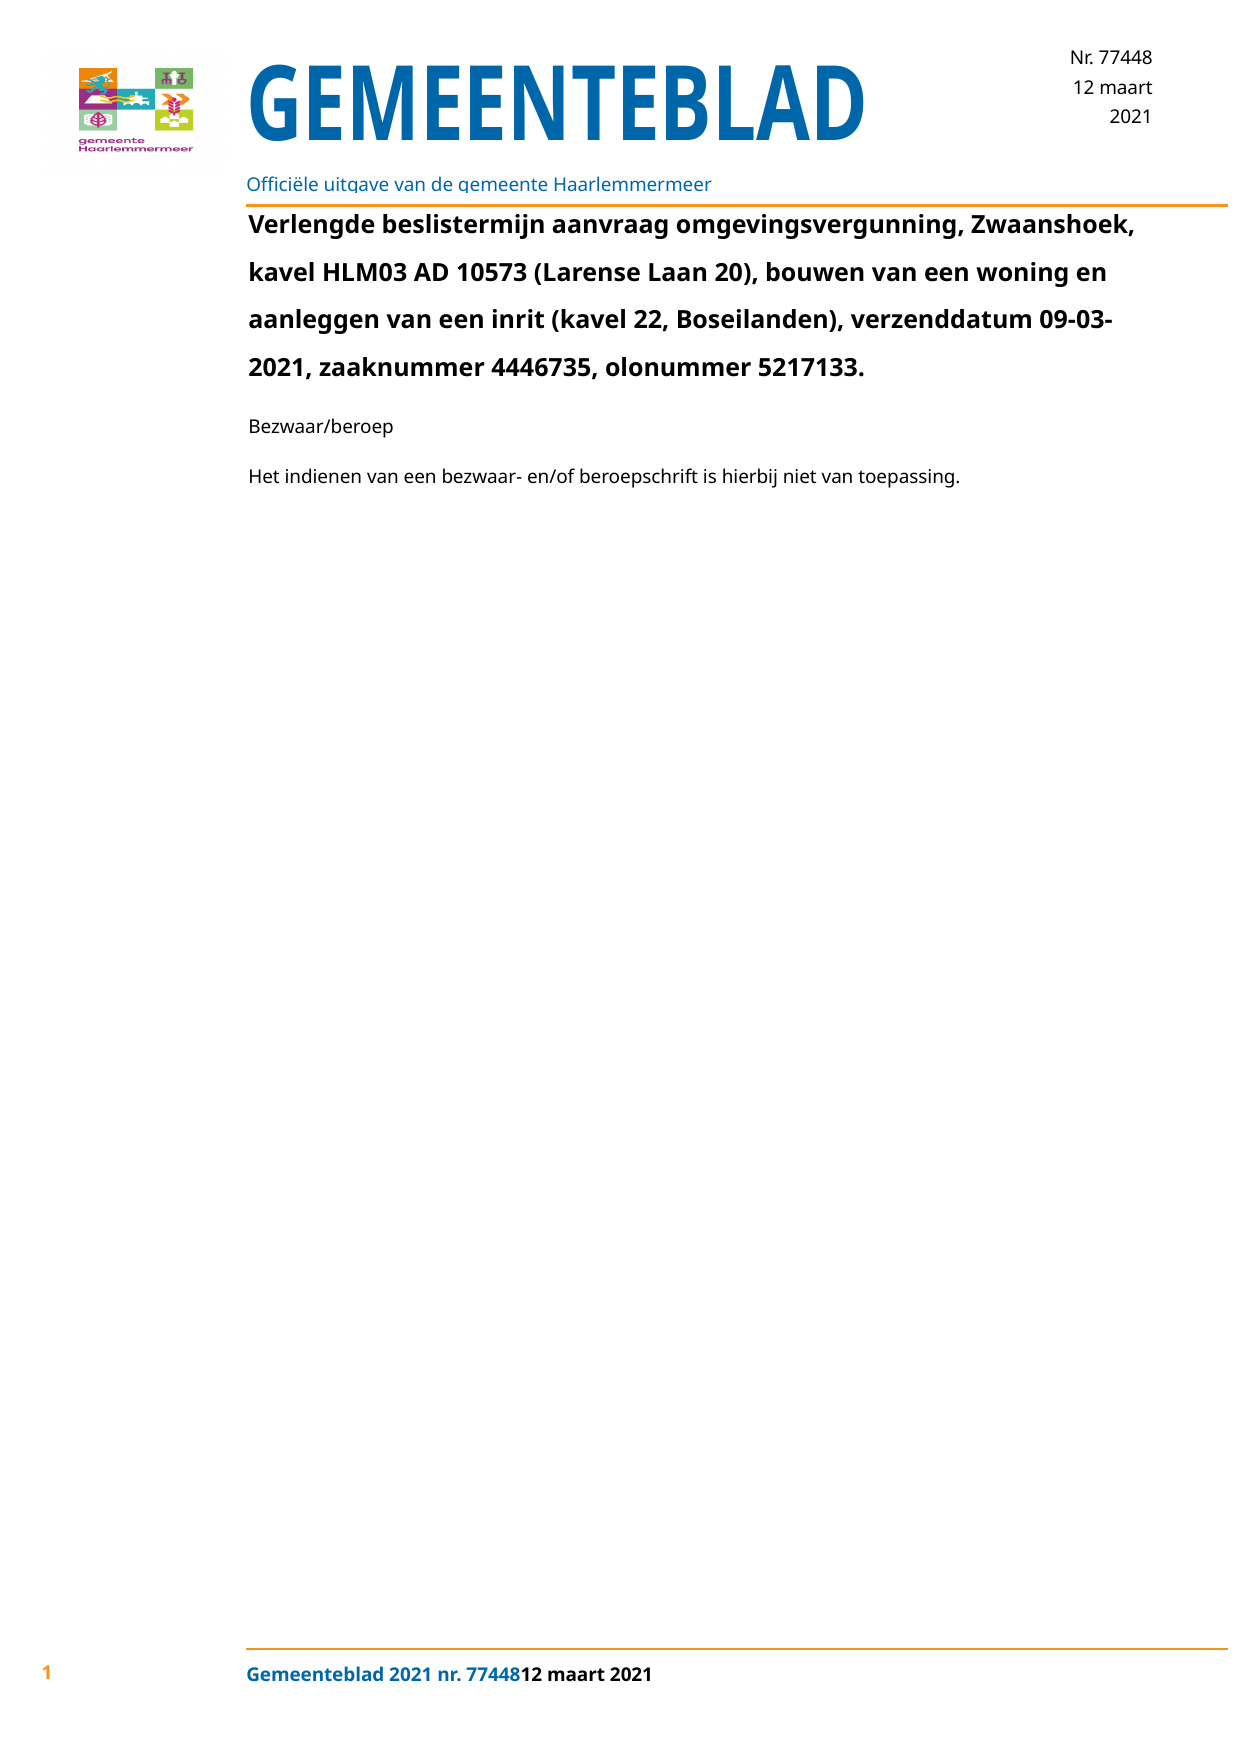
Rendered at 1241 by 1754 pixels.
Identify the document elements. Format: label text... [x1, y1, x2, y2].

picture [41, 47, 231, 172]
text Verlengde beslistermijn aanvraag omgevingsvergunning, Zwaanshoek, kavel HLM03 AD 10573 (Larense Laan 20), bouwen van een woning en aanleggen van een inrit (kavel 22, Boseilanden), verzenddatum 09-03-2021, zaaknummer 4446735, olonummer 5217133. [248, 207, 1152, 384]
text Bezwaar/beroep [248, 413, 1152, 439]
text Het indienen van een bezwaar- en/of beroepschrift is hierbij niet van toepassing. [248, 463, 1152, 489]
